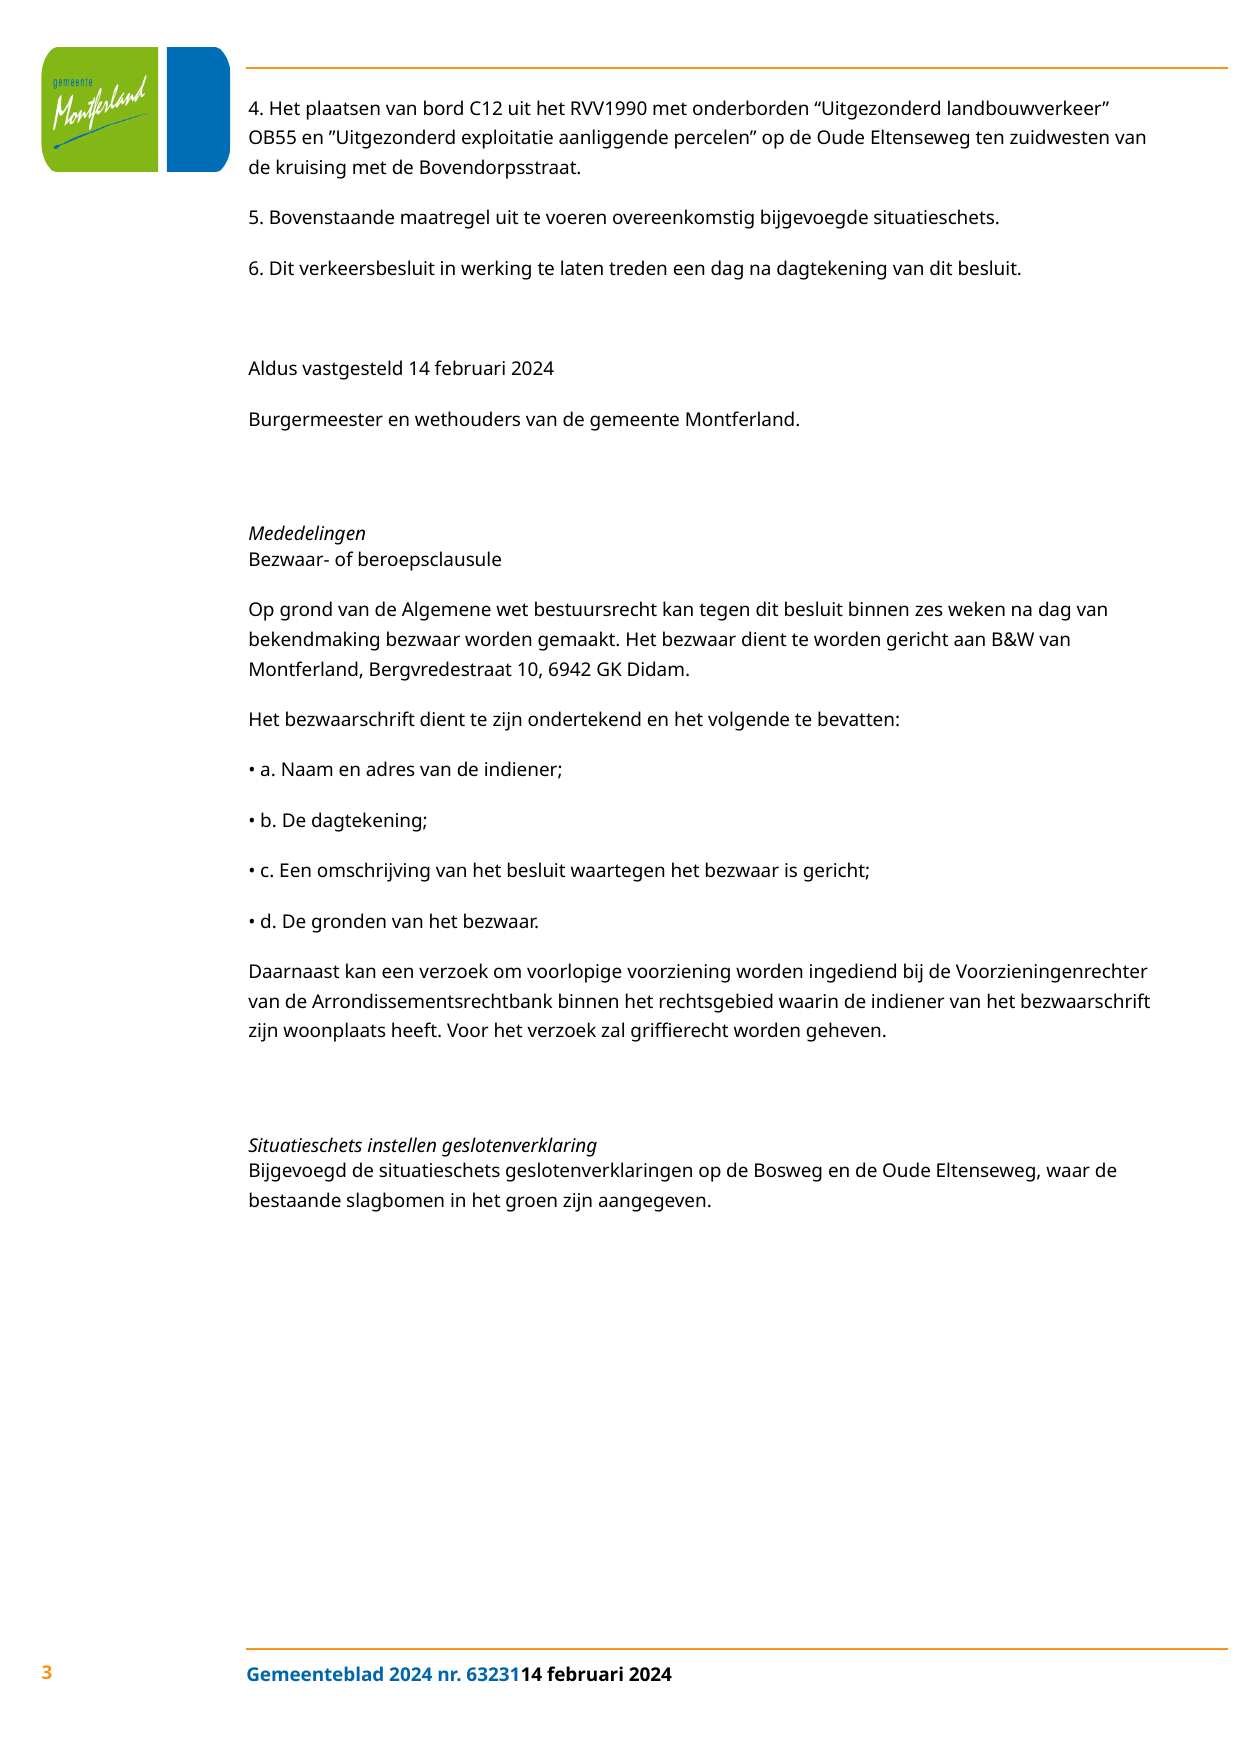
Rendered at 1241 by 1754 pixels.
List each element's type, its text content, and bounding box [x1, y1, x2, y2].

text 6. Dit verkeersbesluit in werking te laten treden een dag na dagtekening van dit besluit. [248, 255, 1152, 281]
text Daarnaast kan een verzoek om voorlopige voorziening worden ingediend bij de Voorzieningenrechter van de Arrondissementsrechtbank binnen het rechtsgebied waarin de indiener van het bezwaarschrift zijn woonplaats heeft. Voor het verzoek zal griffierecht worden geheven. [248, 958, 1152, 1043]
text Mededelingen [248, 520, 1152, 546]
text Het bezwaarschrift dient te zijn ondertekend en het volgende te bevatten: [248, 706, 1152, 732]
text Aldus vastgesteld 14 februari 2024 [248, 356, 1152, 381]
text Bijgevoegd de situatieschets geslotenverklaringen op de Bosweg en de Oude Eltenseweg, waar de bestaande slagbomen in het groen zijn aangegeven. [248, 1157, 1152, 1213]
text • a. Naam en adres van de indiener; [248, 757, 1152, 782]
text Burgermeester en wethouders van de gemeente Montferland. [248, 406, 1152, 432]
text • c. Een omschrijving van het besluit waartegen het bezwaar is gericht; [248, 857, 1152, 883]
text • d. De gronden van het bezwaar. [248, 908, 1152, 933]
picture [41, 47, 231, 172]
text Bezwaar- of beroepsclausule [248, 546, 1152, 572]
text Situatieschets instellen geslotenverklaring [248, 1132, 1152, 1157]
text • b. De dagtekening; [248, 807, 1152, 833]
text 5. Bovenstaande maatregel uit te voeren overeenkomstig bijgevoegde situatieschets. [248, 204, 1152, 230]
text Op grond van de Algemene wet bestuursrecht kan tegen dit besluit binnen zes weken na dag van bekendmaking bezwaar worden gemaakt. Het bezwaar dient te worden gericht aan B&W van Montferland, Bergvredestraat 10, 6942 GK Didam. [248, 597, 1152, 681]
text 4. Het plaatsen van bord C12 uit het RVV1990 met onderborden “Uitgezonderd landbouwverkeer” OB55 en ”Uitgezonderd exploitatie aanliggende percelen” op de Oude Eltenseweg ten zuidwesten van de kruising met de Bovendorpsstraat. [248, 95, 1152, 180]
